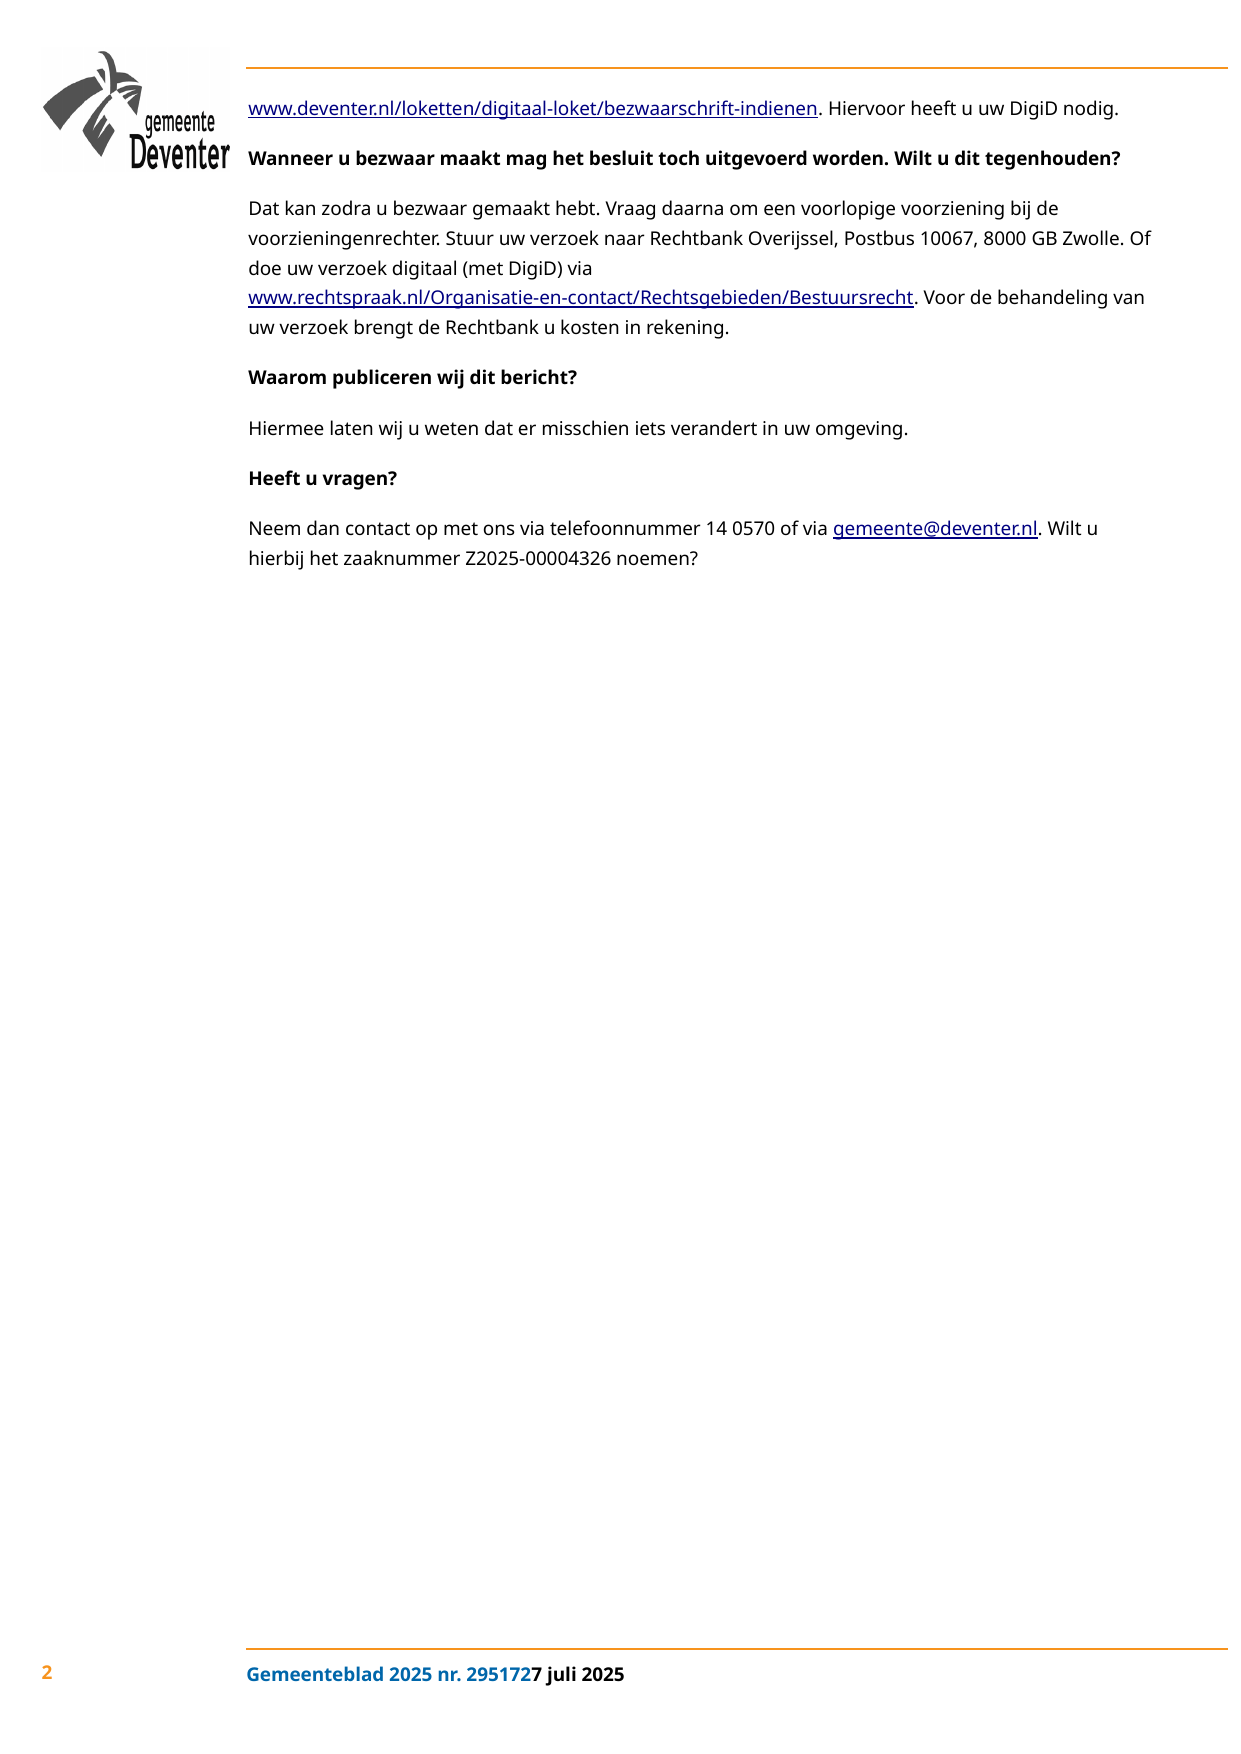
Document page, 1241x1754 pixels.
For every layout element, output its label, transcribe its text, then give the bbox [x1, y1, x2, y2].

text Wanneer u bezwaar maakt mag het besluit toch uitgevoerd worden. Wilt u dit tegenhouden? [248, 145, 1152, 171]
text Neem dan contact op met ons via telefoonnummer 14 0570 of via gemeente@deventer.nl. Wilt u hierbij het zaaknummer Z2025-00004326 noemen? [248, 516, 1152, 571]
text Dat kan zodra u bezwaar gemaakt hebt. Vraag daarna om een voorlopige voorziening bij de voorzieningenrechter. Stuur uw verzoek naar Rechtbank Overijssel, Postbus 10067, 8000 GB Zwolle. Of doe uw verzoek digitaal (met DigiD) via www.rechtspraak.nl/Organisatie-en-contact/Rechtsgebieden/Bestuursrecht. Voor de behandeling van uw verzoek brengt de Rechtbank u kosten in rekening. [248, 196, 1152, 340]
text Hiermee laten wij u weten dat er misschien iets verandert in uw omgeving. [248, 415, 1152, 441]
text Heeft u vragen? [248, 465, 1152, 491]
picture [41, 47, 231, 172]
text Waarom publiceren wij dit bericht? [248, 364, 1152, 390]
text www.deventer.nl/loketten/digitaal-loket/bezwaarschrift-indienen. Hiervoor heeft u uw DigiD nodig. [248, 95, 1152, 121]
